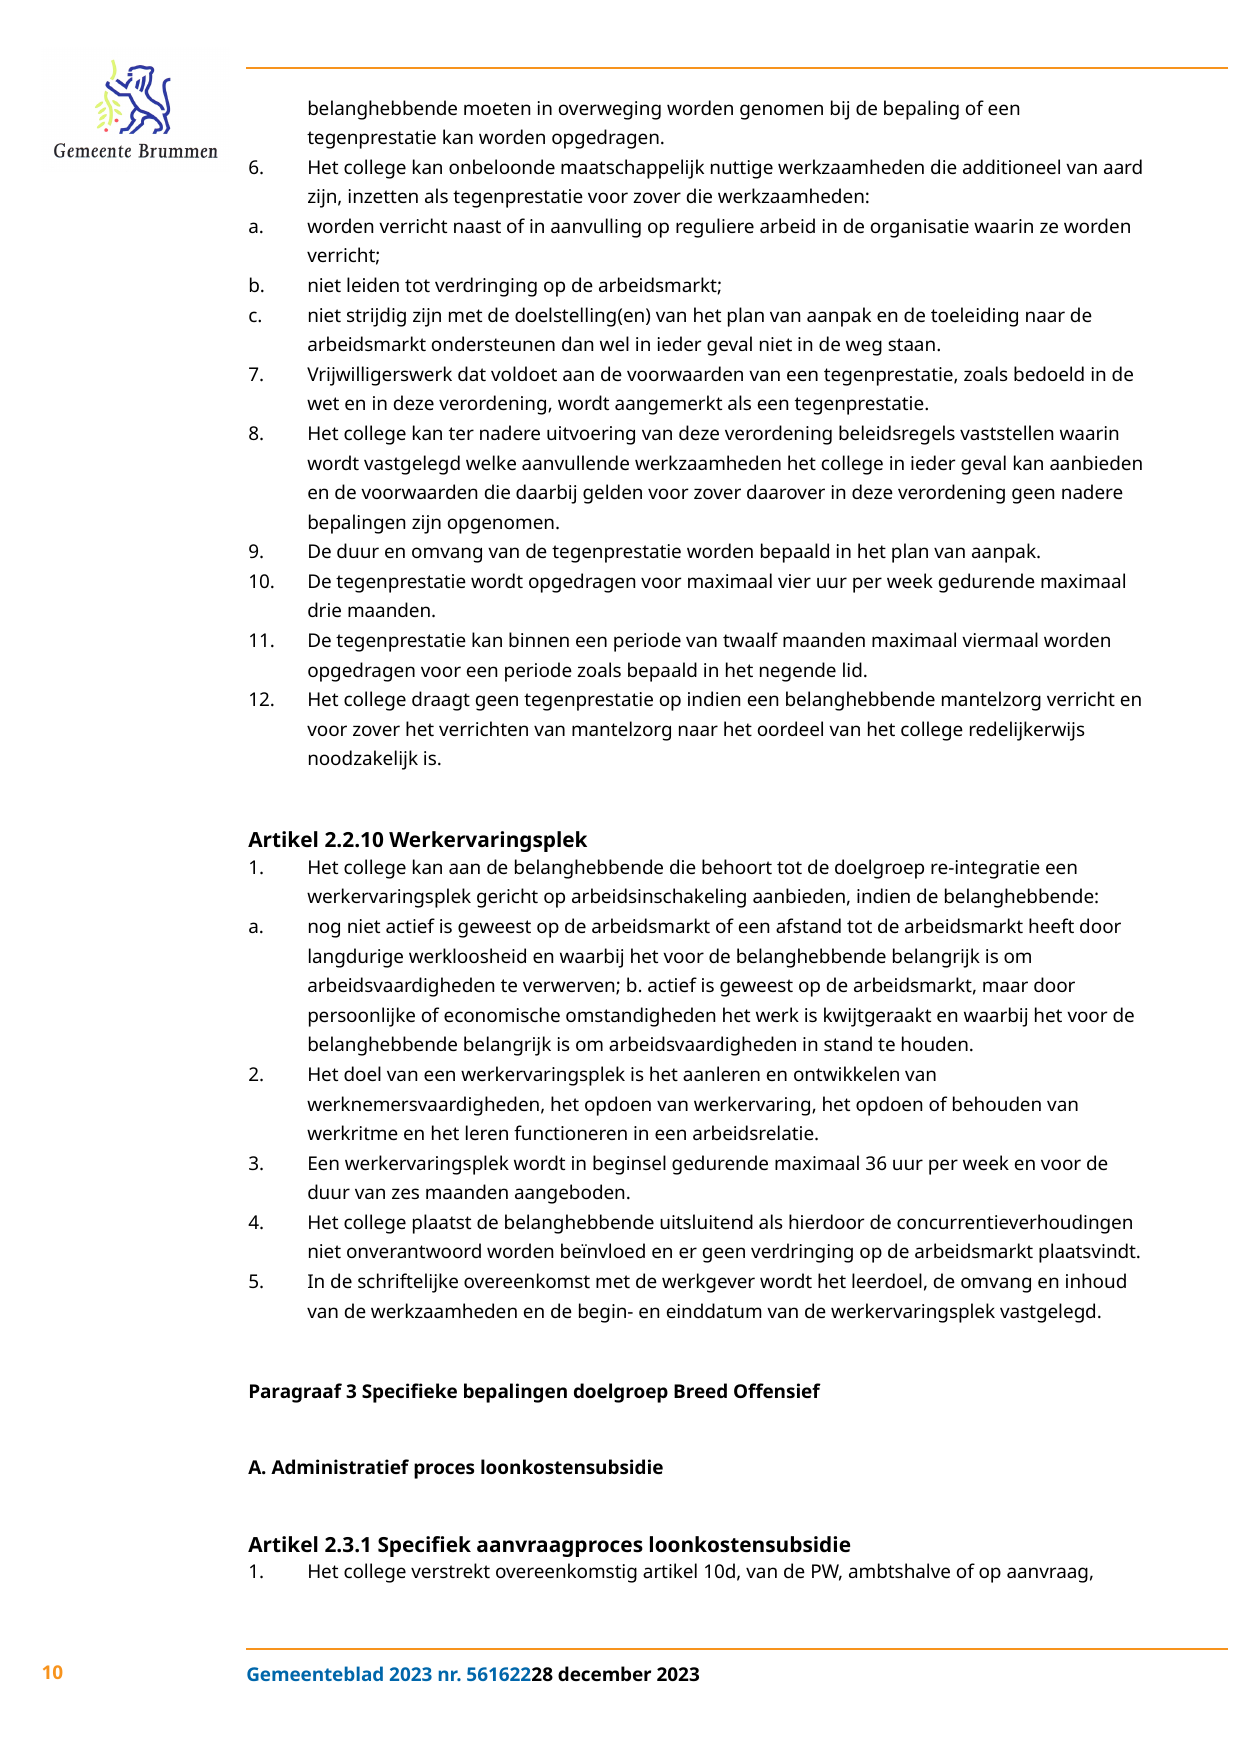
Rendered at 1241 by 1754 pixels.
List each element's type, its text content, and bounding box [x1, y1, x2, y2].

text Artikel 2.3.1 Specifiek aanvraagproces loonkostensubsidie [248, 1530, 1152, 1558]
list Een werkervaringsplek wordt in beginsel gedurende maximaal 36 uur per week en voor de duur van zes maanden aangeboden. [248, 1150, 1152, 1205]
list In de schriftelijke overeenkomst met de werkgever wordt het leerdoel, de omvang en inhoud van de werkzaamheden en de begin- en einddatum van de werkervaringsplek vastgelegd. [248, 1268, 1152, 1323]
list worden verricht naast of in aanvulling op reguliere arbeid in de organisatie waarin ze worden verricht; [248, 213, 1152, 268]
list De duur en omvang van de tegenprestatie worden bepaald in het plan van aanpak. [248, 538, 1152, 564]
list Het college kan aan de belanghebbende die behoort tot de doelgroep re-integratie een werkervaringsplek gericht op arbeidsinschakeling aanbieden, indien de belanghebbende: [248, 854, 1152, 909]
text Artikel 2.2.10 Werkervaringsplek [248, 826, 1152, 854]
list niet leiden tot verdringing op de arbeidsmarkt; [248, 272, 1152, 298]
text Paragraaf 3 Specifieke bepalingen doelgroep Breed Offensief [248, 1378, 1152, 1403]
list Het college draagt geen tegenprestatie op indien een belanghebbende mantelzorg verricht en voor zover het verrichten van mantelzorg naar het oordeel van het college redelijkerwijs noodzakelijk is. [248, 686, 1152, 771]
text A. Administratief proces loonkostensubsidie [248, 1454, 1152, 1480]
list De tegenprestatie kan binnen een periode van twaalf maanden maximaal viermaal worden opgedragen voor een periode zoals bepaald in het negende lid. [248, 627, 1152, 683]
list niet strijdig zijn met de doelstelling(en) van het plan van aanpak en de toeleiding naar de arbeidsmarkt ondersteunen dan wel in ieder geval niet in de weg staan. [248, 302, 1152, 357]
list Het college kan onbeloonde maatschappelijk nuttige werkzaamheden die additioneel van aard zijn, inzetten als tegenprestatie voor zover die werkzaamheden: [248, 154, 1152, 209]
list belanghebbende moeten in overweging worden genomen bij de bepaling of een tegenprestatie kan worden opgedragen. [248, 95, 1152, 150]
list Het doel van een werkervaringsplek is het aanleren en ontwikkelen van werknemersvaardigheden, het opdoen van werkervaring, het opdoen of behouden van werkritme en het leren functioneren in een arbeidsrelatie. [248, 1061, 1152, 1146]
list Vrijwilligerswerk dat voldoet aan de voorwaarden van een tegenprestatie, zoals bedoeld in de wet en in deze verordening, wordt aangemerkt als een tegenprestatie. [248, 361, 1152, 416]
list De tegenprestatie wordt opgedragen voor maximaal vier uur per week gedurende maximaal drie maanden. [248, 568, 1152, 623]
list Het college verstrekt overeenkomstig artikel 10d, van de PW, ambtshalve of op aanvraag, [248, 1558, 1152, 1584]
list Het college plaatst de belanghebbende uitsluitend als hierdoor de concurrentieverhoudingen niet onverantwoord worden beïnvloed en er geen verdringing op de arbeidsmarkt plaatsvindt. [248, 1209, 1152, 1264]
list Het college kan ter nadere uitvoering van deze verordening beleidsregels vaststellen waarin wordt vastgelegd welke aanvullende werkzaamheden het college in ieder geval kan aanbieden en de voorwaarden die daarbij gelden voor zover daarover in deze verordening geen nadere bepalingen zijn opgenomen. [248, 420, 1152, 535]
list nog niet actief is geweest op de arbeidsmarkt of een afstand tot de arbeidsmarkt heeft door langdurige werkloosheid en waarbij het voor de belanghebbende belangrijk is om arbeidsvaardigheden te verwerven; b. actief is geweest op de arbeidsmarkt, maar door persoonlijke of economische omstandigheden het werk is kwijtgeraakt en waarbij het voor de belanghebbende belangrijk is om arbeidsvaardigheden in stand te houden. [248, 913, 1152, 1057]
picture [41, 47, 231, 172]
